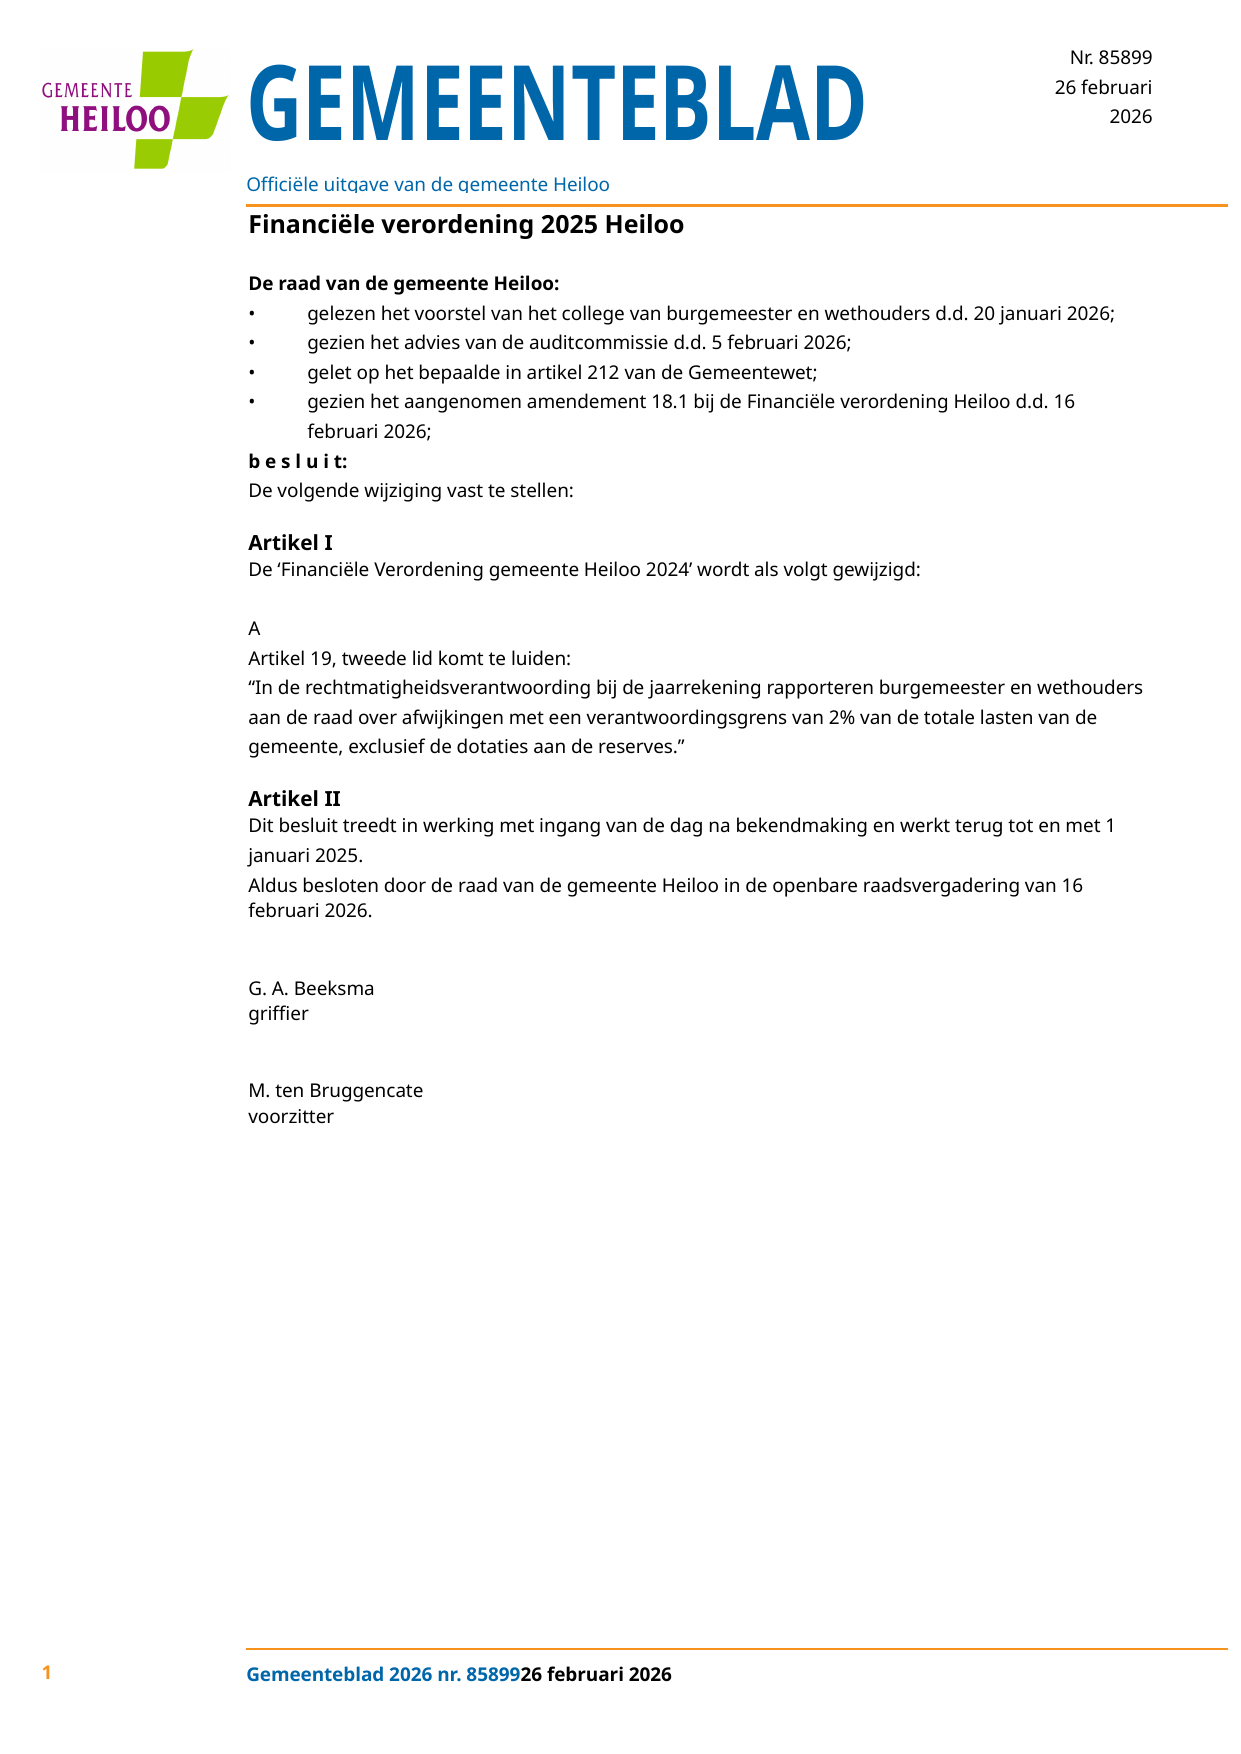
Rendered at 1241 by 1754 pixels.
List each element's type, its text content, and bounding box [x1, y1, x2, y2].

list gelet op het bepaalde in artikel 212 van de Gemeentewet; [248, 359, 1152, 385]
list gezien het aangenomen amendement 18.1 bij de Financiële verordening Heiloo d.d. 16 februari 2026; [248, 389, 1152, 444]
text De volgende wijziging vast te stellen: [248, 477, 1152, 503]
text griffier [248, 1000, 1152, 1026]
text Financiële verordening 2025 Heiloo [248, 207, 1152, 241]
text Artikel 19, tweede lid komt te luiden: [248, 645, 1152, 671]
list gezien het advies van de auditcommissie d.d. 5 februari 2026; [248, 329, 1152, 355]
text b e s l u i t: [248, 448, 1152, 473]
list gelezen het voorstel van het college van burgemeester en wethouders d.d. 20 januari 2026; [248, 300, 1152, 326]
text De raad van de gemeente Heiloo: [248, 270, 1152, 296]
text Artikel II [248, 784, 1152, 813]
text M. ten Bruggencate [248, 1078, 1152, 1103]
text voorzitter [248, 1103, 1152, 1129]
text “In de rechtmatigheidsverantwoording bij de jaarrekening rapporteren burgemeester en wethouders aan de raad over afwijkingen met een verantwoordingsgrens van 2% van de totale lasten van de gemeente, exclusief de dotaties aan de reserves.” [248, 674, 1152, 759]
text Aldus besloten door de raad van de gemeente Heiloo in de openbare raadsvergadering van 16 februari 2026. [248, 872, 1152, 923]
text De ‘Financiële Verordening gemeente Heiloo 2024’ wordt als volgt gewijzigd: [248, 556, 1152, 582]
text Dit besluit treedt in werking met ingang van de dag na bekendmaking en werkt terug tot en met 1 januari 2025. [248, 813, 1152, 868]
text A [248, 615, 1152, 641]
text G. A. Beeksma [248, 975, 1152, 1000]
text Artikel I [248, 528, 1152, 556]
picture [41, 47, 231, 172]
